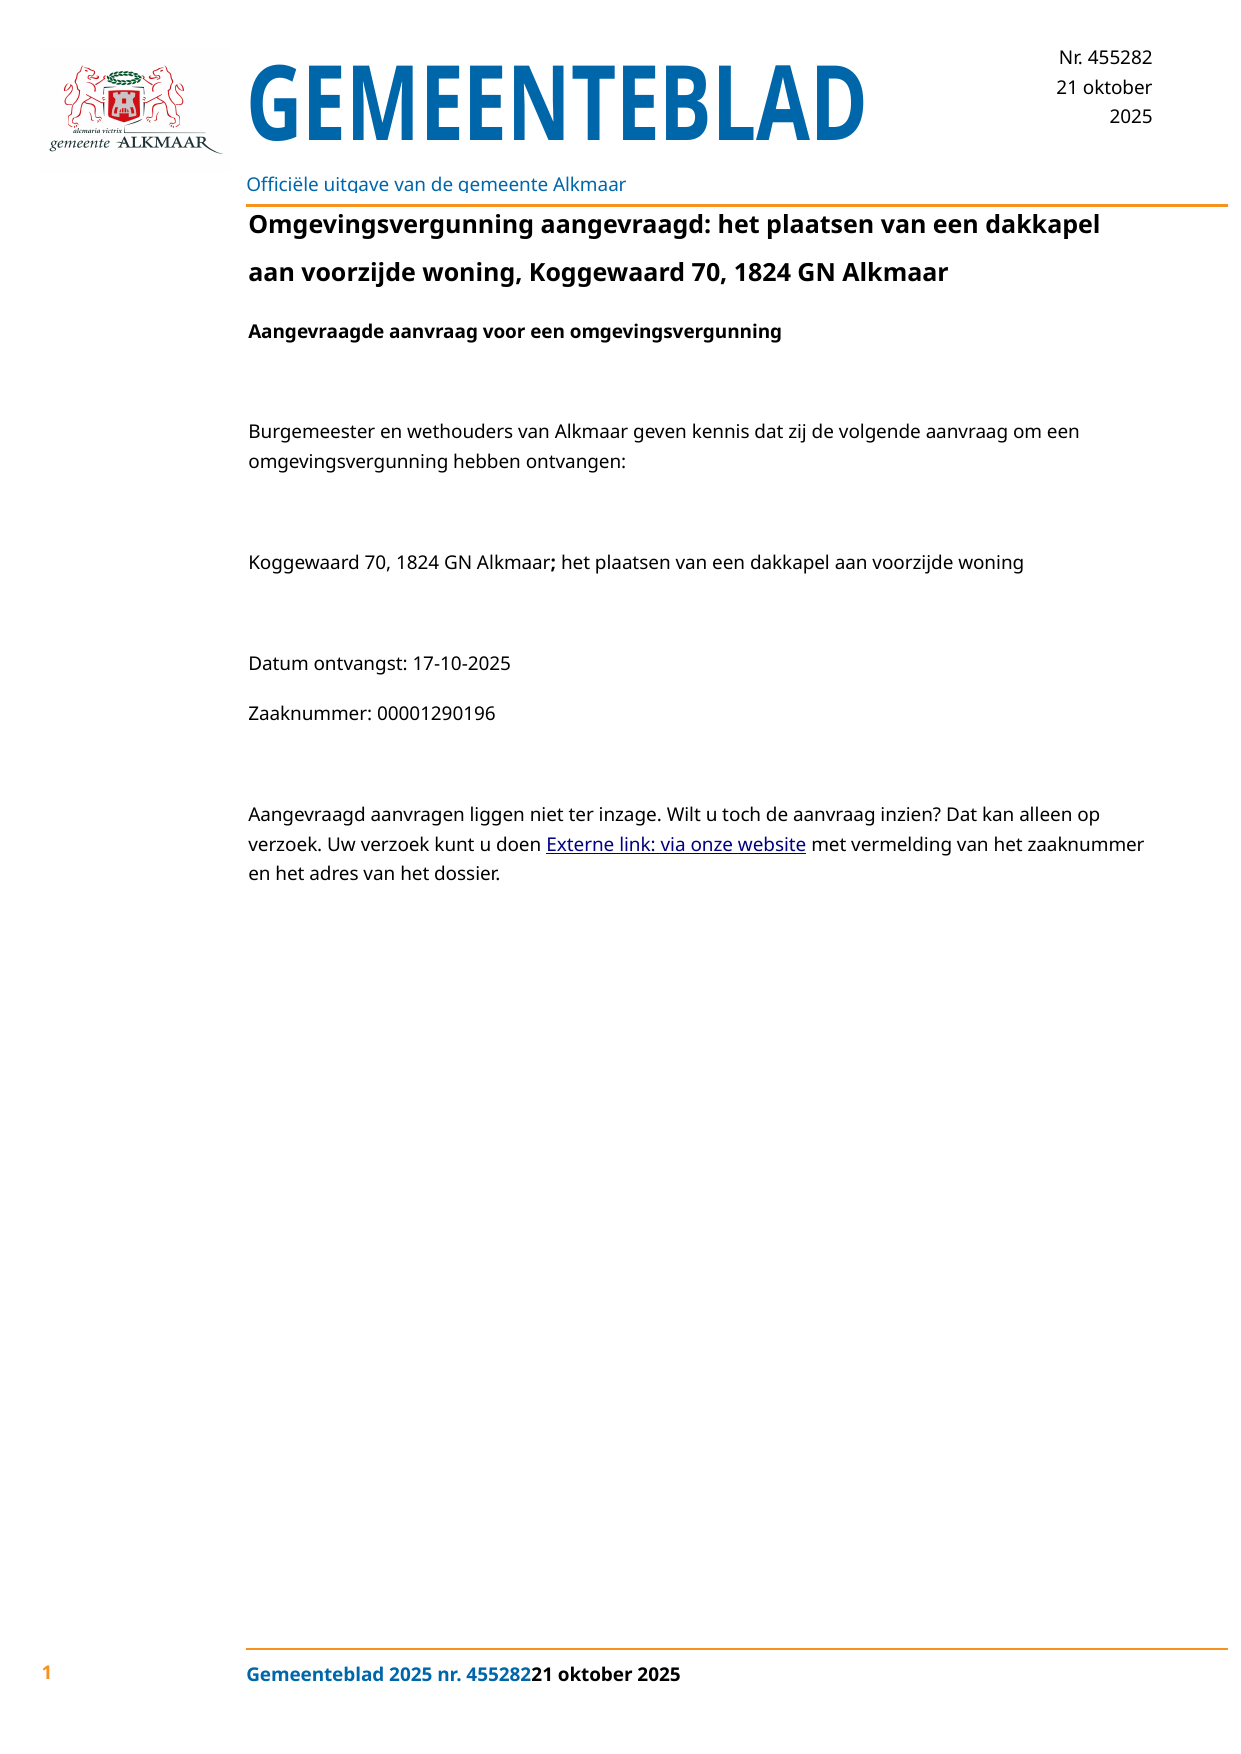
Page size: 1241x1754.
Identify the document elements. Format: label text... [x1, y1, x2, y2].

text Aangevraagde aanvraag voor een omgevingsvergunning [248, 318, 1152, 344]
text Burgemeester en wethouders van Alkmaar geven kennis dat zij de volgende aanvraag om een omgevingsvergunning hebben ontvangen: [248, 419, 1152, 474]
text Zaaknummer: 00001290196 [248, 700, 1152, 726]
text Koggewaard 70, 1824 GN Alkmaar; het plaatsen van een dakkapel aan voorzijde woning [248, 549, 1152, 575]
text Datum ontvangst: 17-10-2025 [248, 650, 1152, 676]
text Omgevingsvergunning aangevraagd: het plaatsen van een dakkapel aan voorzijde woning, Koggewaard 70, 1824 GN Alkmaar [248, 207, 1152, 288]
picture [41, 47, 231, 172]
text Aangevraagd aanvragen liggen niet ter inzage. Wilt u toch de aanvraag inzien? Dat kan alleen op verzoek. Uw verzoek kunt u doen Externe link: via onze website met vermelding van het zaaknummer en het adres van het dossier. [248, 801, 1152, 886]
